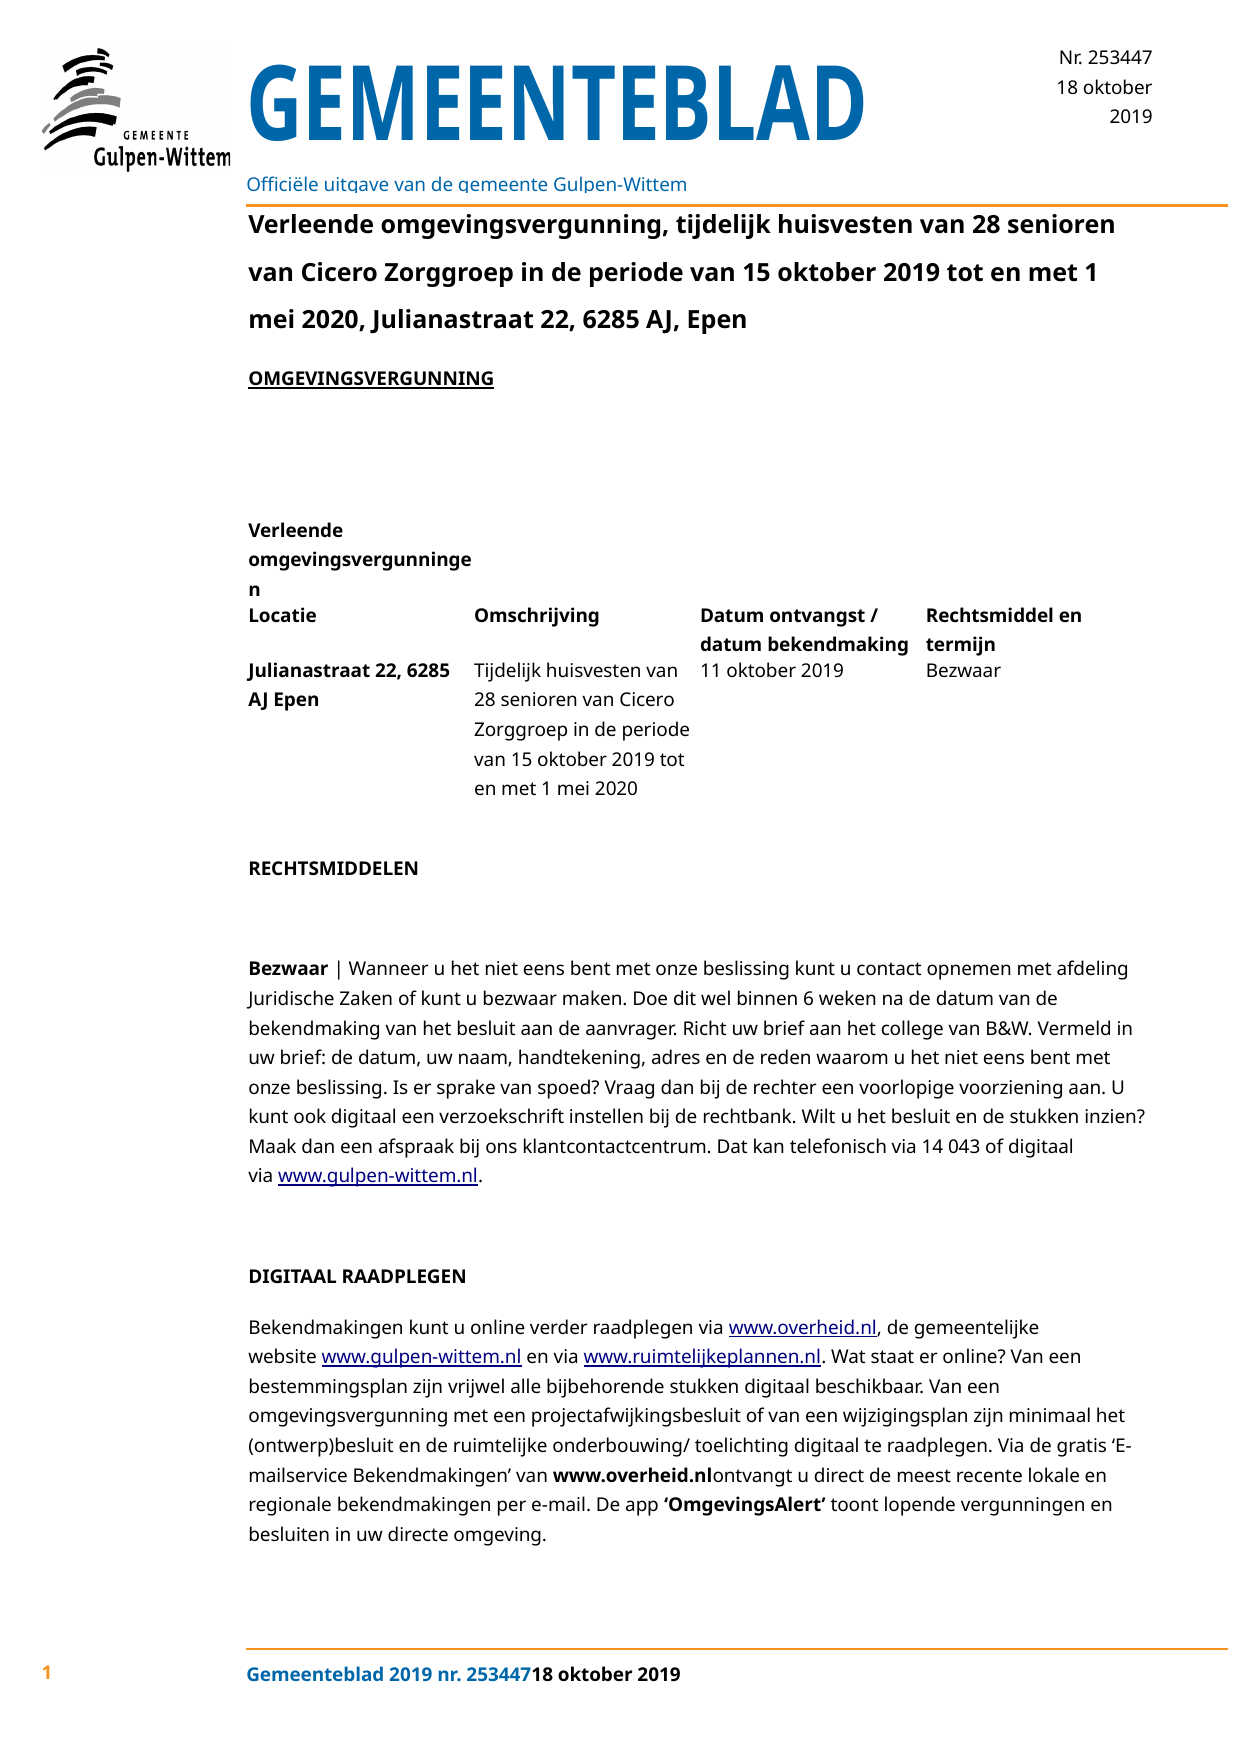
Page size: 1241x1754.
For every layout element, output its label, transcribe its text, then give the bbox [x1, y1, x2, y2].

table_cell Datum ontvangst / datum bekendmaking [700, 602, 926, 657]
text RECHTSMIDDELEN [248, 855, 1152, 881]
text Bezwaar | Wanneer u het niet eens bent met onze beslissing kunt u contact opnemen met afdeling Juridische Zaken of kunt u bezwaar maken. Doe dit wel binnen 6 weken na de datum van de bekendmaking van het besluit aan de aanvrager. Richt uw brief aan het college van B&W. Vermeld in uw brief: de datum, uw naam, handtekening, adres en de reden waarom u het niet eens bent met onze beslissing. Is er sprake van spoed? Vraag dan bij de rechter een voorlopige voorziening aan. U kunt ook digitaal een verzoekschrift instellen bij de rechtbank. Wilt u het besluit en de stukken inzien? Maak dan een afspraak bij ons klantcontactcentrum. Dat kan telefonisch via 14 043 of digitaal via www.gulpen-wittem.nl. [248, 956, 1152, 1188]
table_cell Julianastraat 22, 6285 AJ Epen [248, 657, 474, 801]
table_cell 11 oktober 2019 [700, 657, 926, 801]
table_cell Rechtsmiddel en termijn [926, 602, 1152, 657]
table_header [926, 517, 1152, 602]
text Bekendmakingen kunt u online verder raadplegen via www.overheid.nl, de gemeentelijke website www.gulpen-wittem.nl en via www.ruimtelijkeplannen.nl. Wat staat er online? Van een bestemmingsplan zijn vrijwel alle bijbehorende stukken digitaal beschikbaar. Van een omgevingsvergunning met een projectafwijkingsbesluit of van een wijzigingsplan zijn minimaal het (ontwerp)besluit en de ruimtelijke onderbouwing/ toelichting digitaal te raadplegen. Via de gratis ‘E-mailservice Bekendmakingen’ van www.overheid.nlontvangt u direct de meest recente lokale en regionale bekendmakingen per e-mail. De app ‘OmgevingsAlert’ toont lopende vergunningen en besluiten in uw directe omgeving. [248, 1314, 1152, 1547]
table_cell Omschrijving [474, 602, 700, 657]
table_header Verleende omgevingsvergunningen [248, 517, 474, 602]
table_cell Locatie [248, 602, 474, 657]
table_header [700, 517, 926, 602]
table_cell Bezwaar [926, 657, 1152, 801]
text DIGITAAL RAADPLEGEN [248, 1263, 1152, 1289]
text OMGEVINGSVERGUNNING [248, 366, 1152, 391]
text Verleende omgevingsvergunning, tijdelijk huisvesten van 28 senioren van Cicero Zorggroep in de periode van 15 oktober 2019 tot en met 1 mei 2020, Julianastraat 22, 6285 AJ, Epen [248, 207, 1152, 336]
table_header [474, 517, 700, 602]
picture [41, 47, 231, 172]
table_cell Tijdelijk huisvesten van 28 senioren van Cicero Zorggroep in de periode van 15 oktober 2019 tot en met 1 mei 2020 [474, 657, 700, 801]
